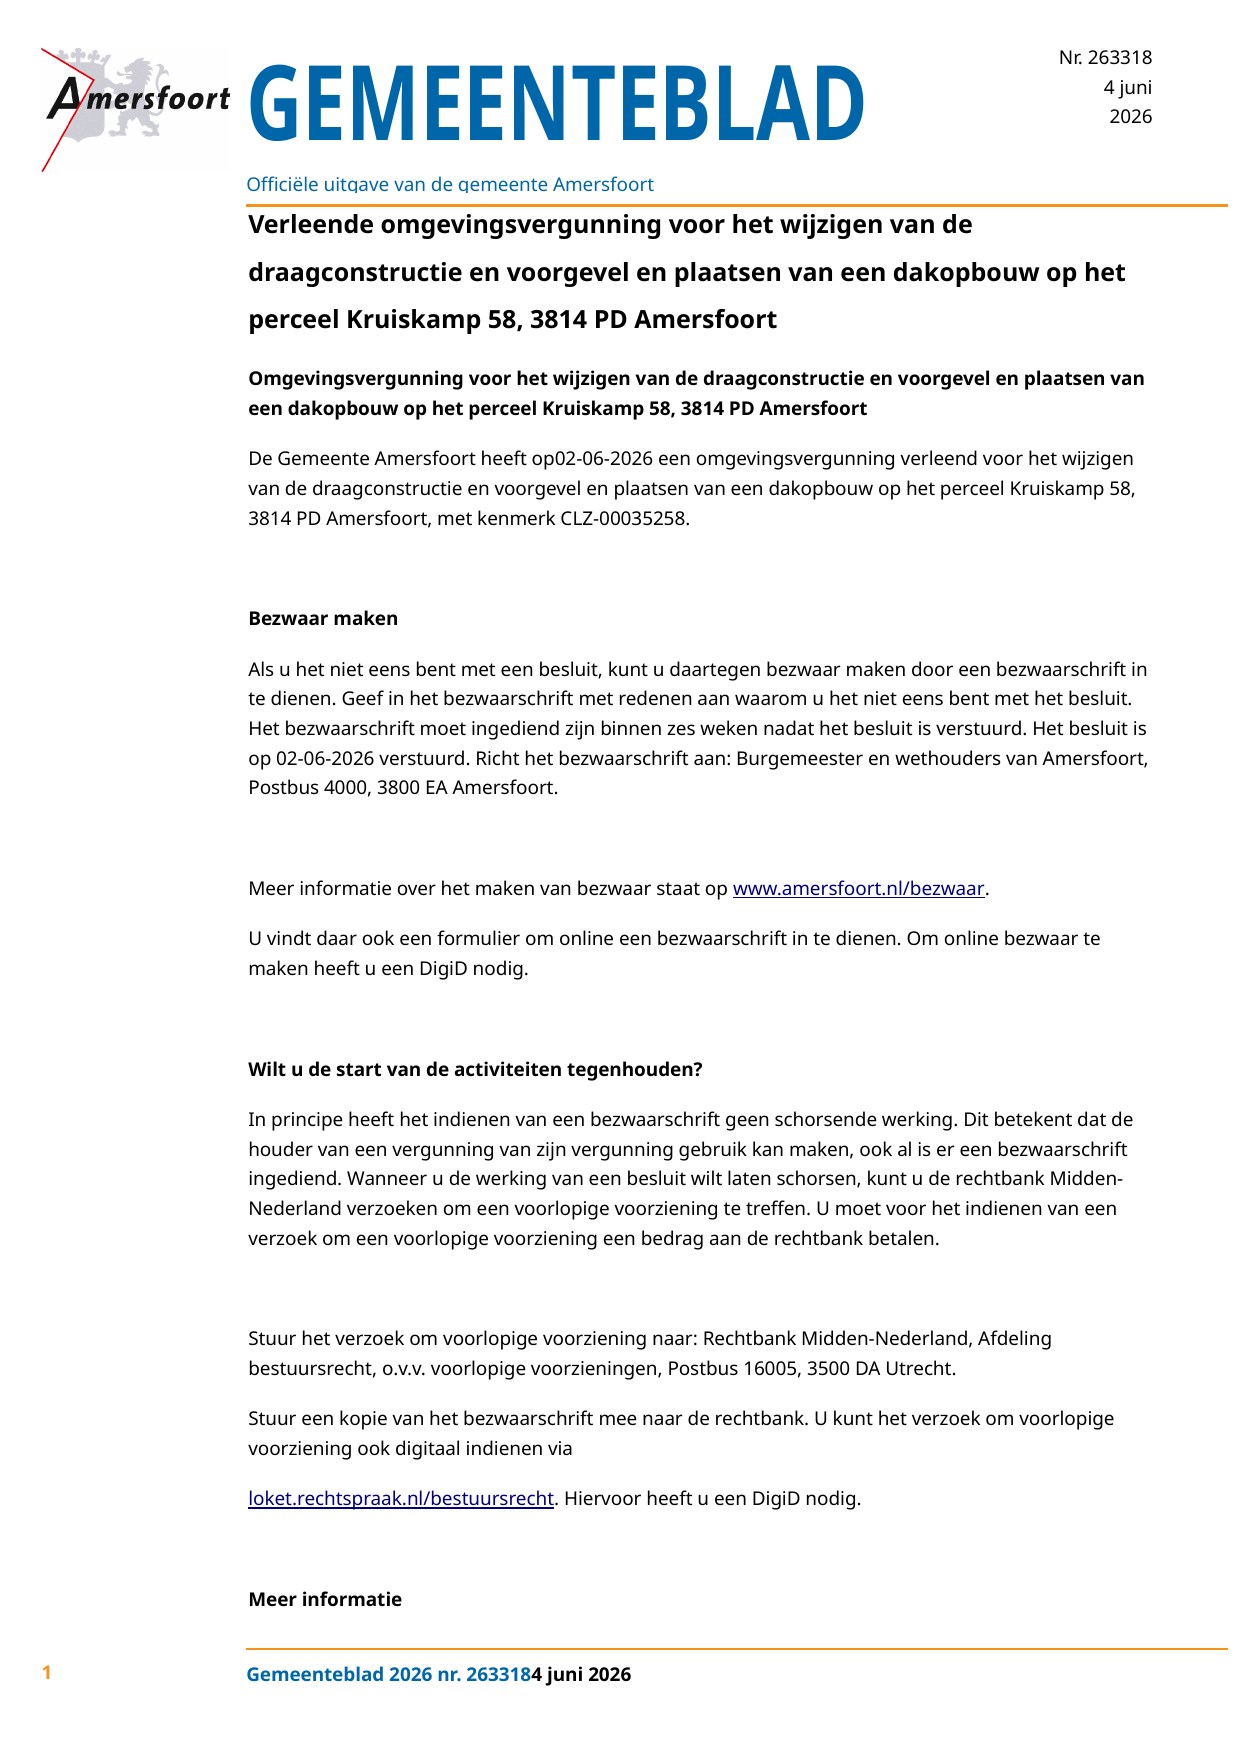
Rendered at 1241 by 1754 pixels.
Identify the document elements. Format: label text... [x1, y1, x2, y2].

text Bezwaar maken [248, 606, 1152, 631]
text Omgevingsvergunning voor het wijzigen van de draagconstructie en voorgevel en plaatsen van een dakopbouw op het perceel Kruiskamp 58, 3814 PD Amersfoort [248, 366, 1152, 421]
text U vindt daar ook een formulier om online een bezwaarschrift in te dienen. Om online bezwaar te maken heeft u een DigiD nodig. [248, 926, 1152, 981]
text Verleende omgevingsvergunning voor het wijzigen van de draagconstructie en voorgevel en plaatsen van een dakopbouw op het perceel Kruiskamp 58, 3814 PD Amersfoort [248, 207, 1152, 336]
text Stuur een kopie van het bezwaarschrift mee naar de rechtbank. U kunt het verzoek om voorlopige voorziening ook digitaal indienen via [248, 1406, 1152, 1461]
text Meer informatie over het maken van bezwaar staat op www.amersfoort.nl/bezwaar. [248, 875, 1152, 901]
text Stuur het verzoek om voorlopige voorziening naar: Rechtbank Midden-Nederland, Afdeling bestuursrecht, o.v.v. voorlopige voorzieningen, Postbus 16005, 3500 DA Utrecht. [248, 1326, 1152, 1381]
text Als u het niet eens bent met een besluit, kunt u daartegen bezwaar maken door een bezwaarschrift in te dienen. Geef in het bezwaarschrift met redenen aan waarom u het niet eens bent met het besluit. Het bezwaarschrift moet ingediend zijn binnen zes weken nadat het besluit is verstuurd. Het besluit is op 02-06-2026 verstuurd. Richt het bezwaarschrift aan: Burgemeester en wethouders van Amersfoort, Postbus 4000, 3800 EA Amersfoort. [248, 656, 1152, 800]
text loket.rechtspraak.nl/bestuursrecht. Hiervoor heeft u een DigiD nodig. [248, 1486, 1152, 1511]
text In principe heeft het indienen van een bezwaarschrift geen schorsende werking. Dit betekent dat de houder van een vergunning van zijn vergunning gebruik kan maken, ook al is er een bezwaarschrift ingediend. Wanneer u de werking van een besluit wilt laten schorsen, kunt u de rechtbank Midden-Nederland verzoeken om een voorlopige voorziening te treffen. U moet voor het indienen van een verzoek om een voorlopige voorziening een bedrag aan de rechtbank betalen. [248, 1106, 1152, 1250]
text Wilt u de start van de activiteiten tegenhouden? [248, 1056, 1152, 1082]
text De Gemeente Amersfoort heeft op02-06-2026 een omgevingsvergunning verleend voor het wijzigen van de draagconstructie en voorgevel en plaatsen van een dakopbouw op het perceel Kruiskamp 58, 3814 PD Amersfoort, met kenmerk CLZ-00035258. [248, 446, 1152, 530]
text Meer informatie [248, 1586, 1152, 1612]
picture [41, 47, 231, 172]
